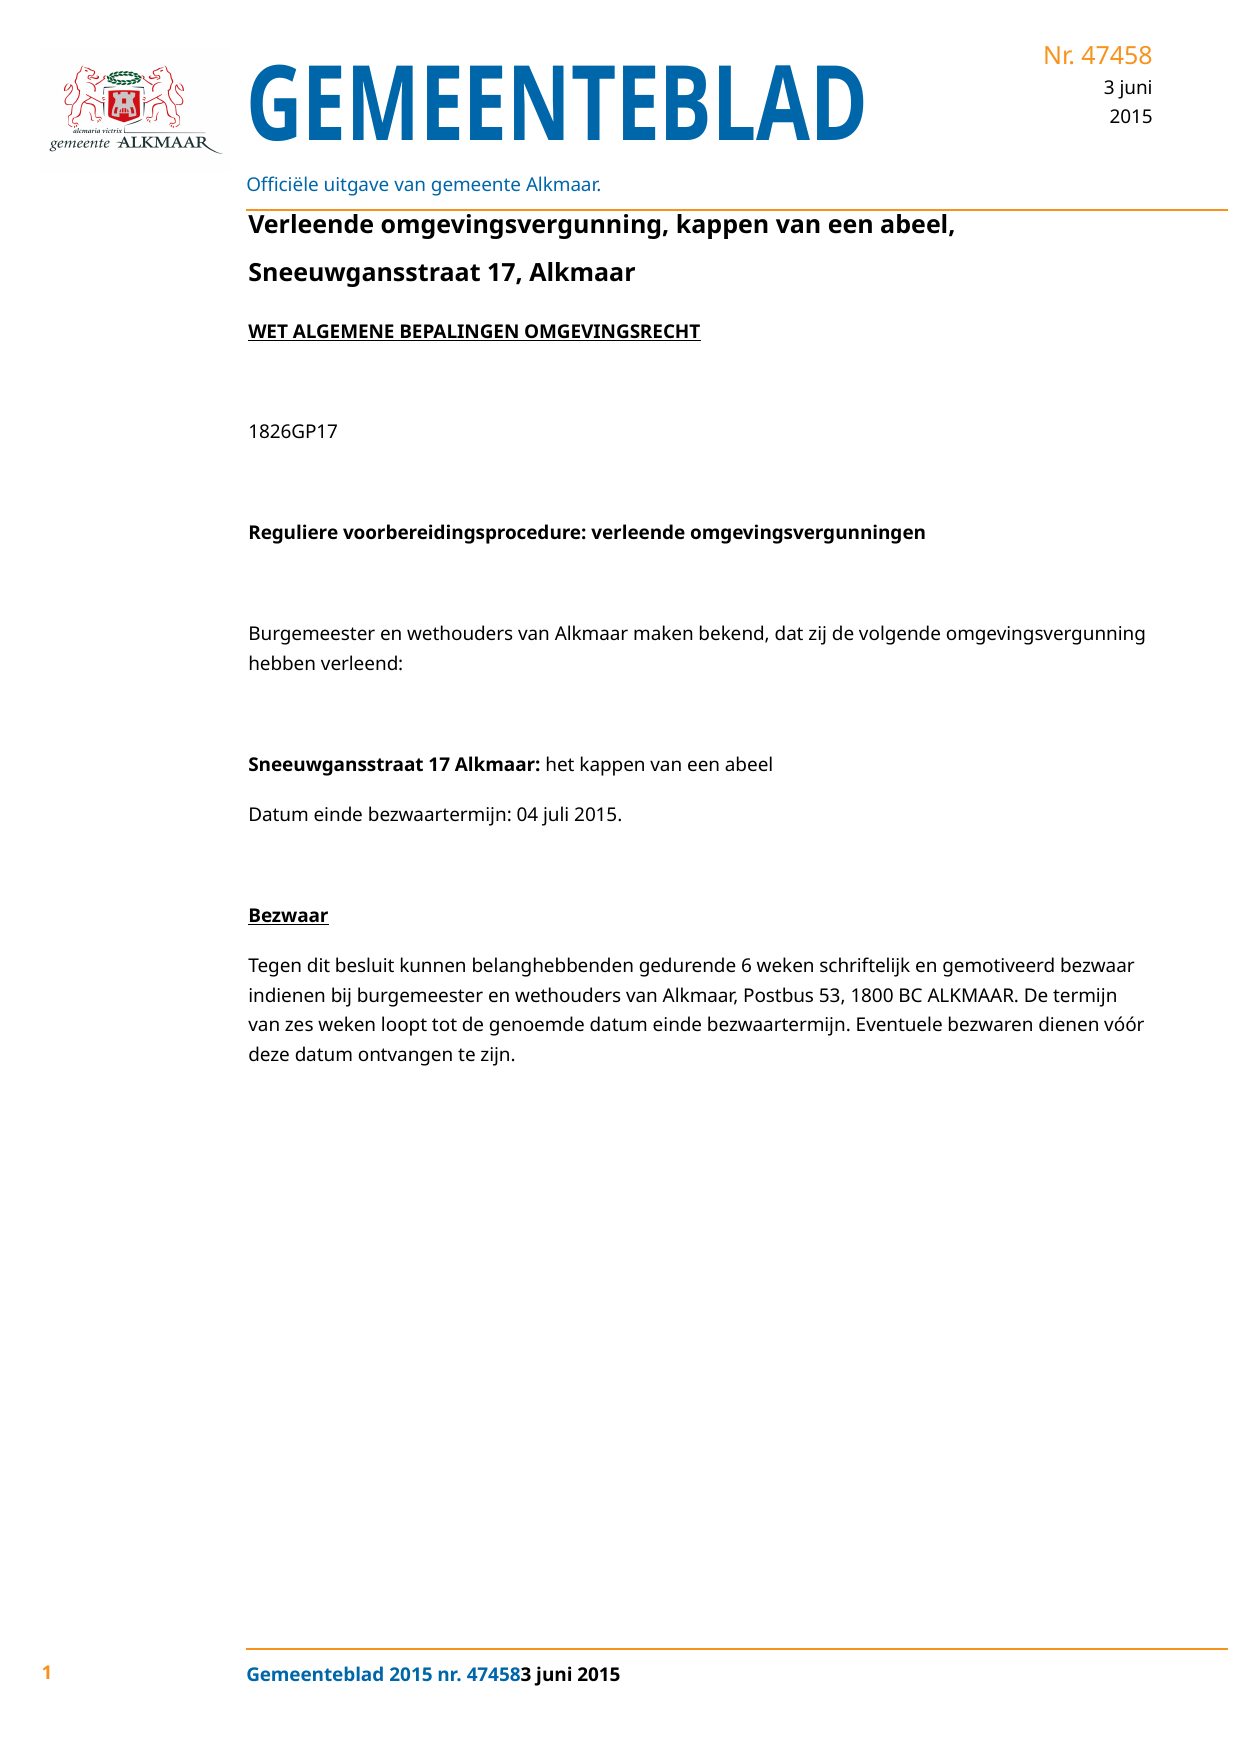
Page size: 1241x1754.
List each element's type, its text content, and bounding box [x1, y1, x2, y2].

text Reguliere voorbereidingsprocedure: verleende omgevingsvergunningen [248, 519, 1152, 545]
text Sneeuwgansstraat 17 Alkmaar: het kappen van een abeel [248, 751, 1152, 777]
text Tegen dit besluit kunnen belanghebbenden gedurende 6 weken schriftelijk en gemotiveerd bezwaar indienen bij burgemeester en wethouders van Alkmaar, Postbus 53, 1800 BC ALKMAAR. De termijn van zes weken loopt tot de genoemde datum einde bezwaartermijn. Eventuele bezwaren dienen vóór deze datum ontvangen te zijn. [248, 952, 1152, 1067]
text Burgemeester en wethouders van Alkmaar maken bekend, dat zij de volgende omgevingsvergunning hebben verleend: [248, 620, 1152, 676]
text Bezwaar [248, 902, 1152, 928]
picture [41, 47, 231, 172]
text Verleende omgevingsvergunning, kappen van een abeel, Sneeuwgansstraat 17, Alkmaar [248, 211, 1152, 288]
text 1826GP17 [248, 419, 1152, 444]
text Datum einde bezwaartermijn: 04 juli 2015. [248, 801, 1152, 827]
text WET ALGEMENE BEPALINGEN OMGEVINGSRECHT [248, 318, 1152, 344]
